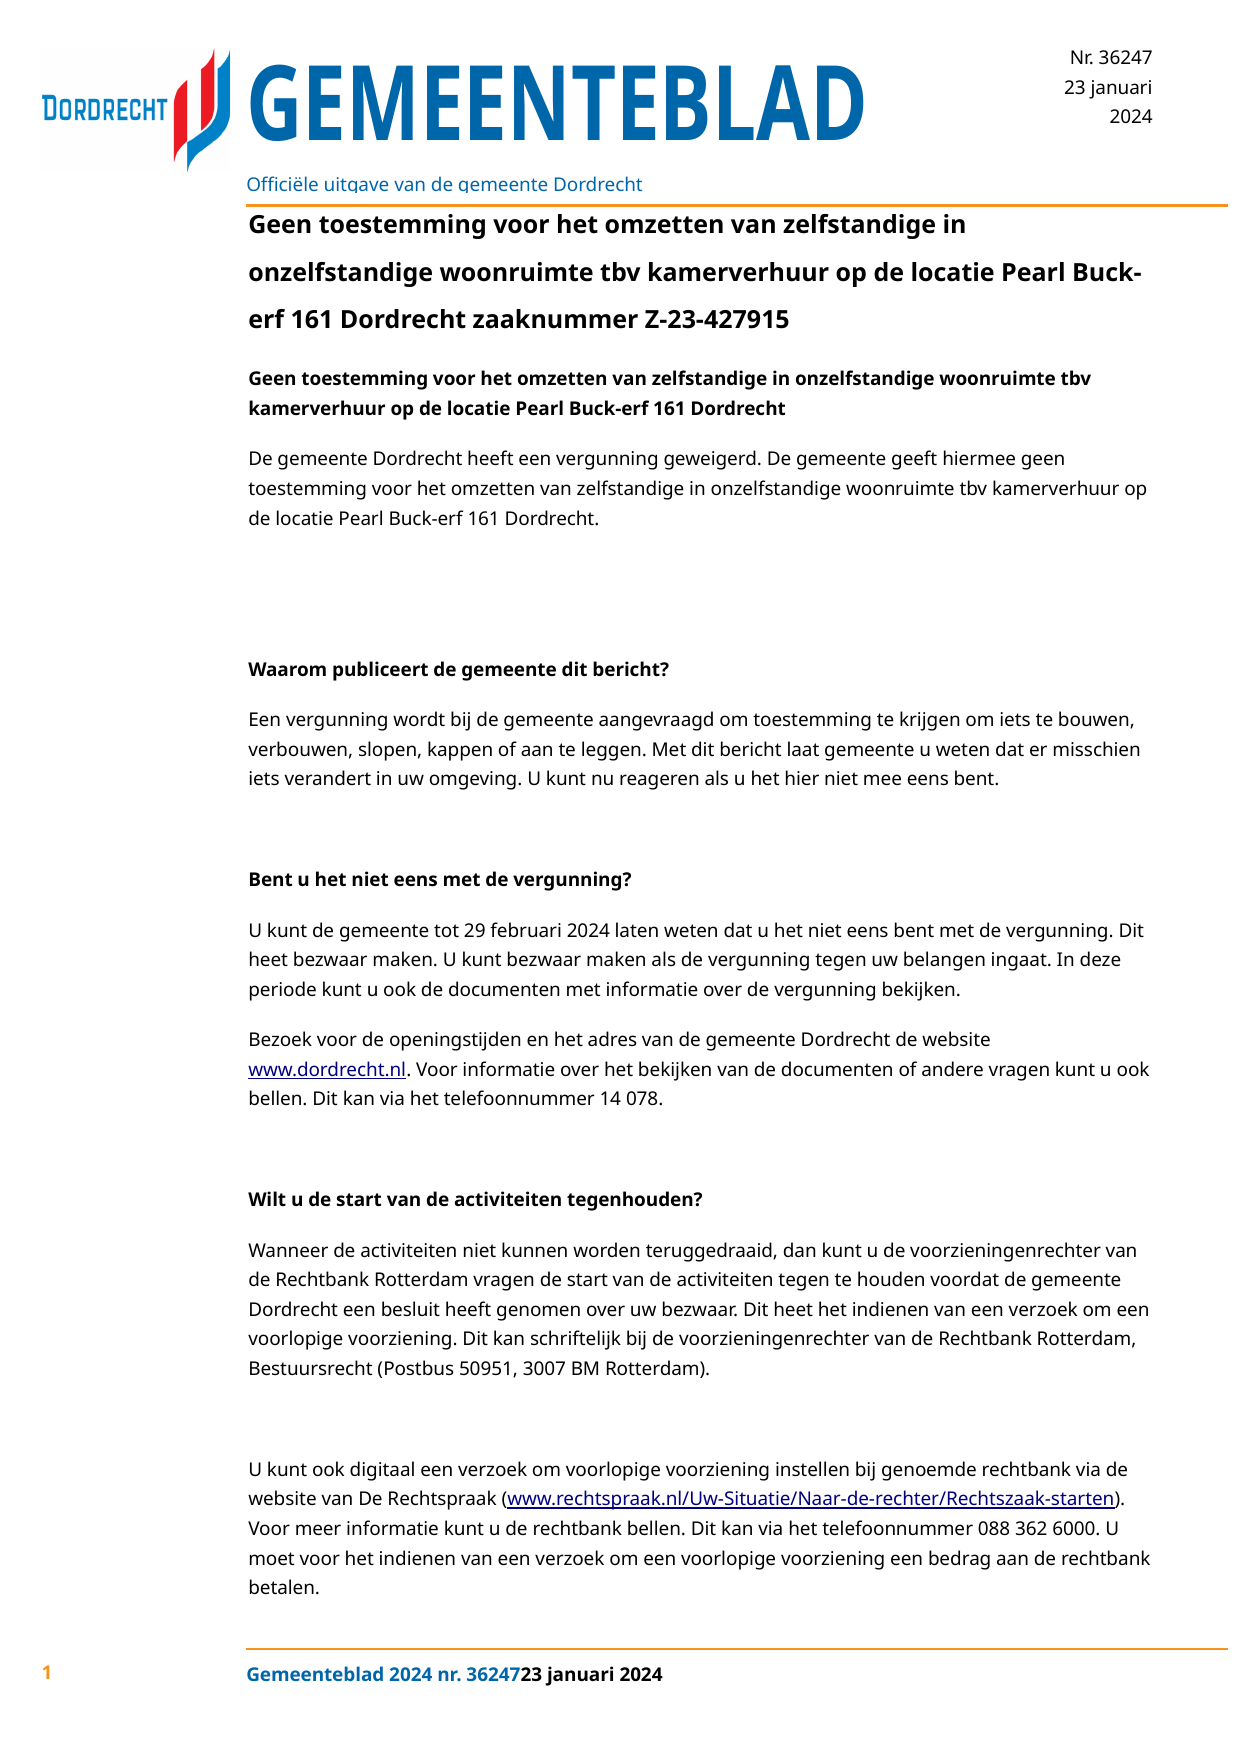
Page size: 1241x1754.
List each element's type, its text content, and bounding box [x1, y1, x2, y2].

picture [41, 47, 231, 172]
text Wanneer de activiteiten niet kunnen worden teruggedraaid, dan kunt u de voorzieningenrechter van de Rechtbank Rotterdam vragen de start van de activiteiten tegen te houden voordat de gemeente Dordrecht een besluit heeft genomen over uw bezwaar. Dit heet het indienen van een verzoek om een voorlopige voorziening. Dit kan schriftelijk bij de voorzieningenrechter van de Rechtbank Rotterdam, Bestuursrecht (Postbus 50951, 3007 BM Rotterdam). [248, 1237, 1152, 1381]
text U kunt ook digitaal een verzoek om voorlopige voorziening instellen bij genoemde rechtbank via de website van De Rechtspraak (www.rechtspraak.nl/Uw-Situatie/Naar-de-rechter/Rechtszaak-starten). Voor meer informatie kunt u de rechtbank bellen. Dit kan via het telefoonnummer 088 362 6000. U moet voor het indienen van een verzoek om een voorlopige voorziening een bedrag aan de rechtbank betalen. [248, 1456, 1152, 1600]
text Wilt u de start van de activiteiten tegenhouden? [248, 1186, 1152, 1212]
text Waarom publiceert de gemeente dit bericht? [248, 656, 1152, 682]
text U kunt de gemeente tot 29 februari 2024 laten weten dat u het niet eens bent met de vergunning. Dit heet bezwaar maken. U kunt bezwaar maken als de vergunning tegen uw belangen ingaat. In deze periode kunt u ook de documenten met informatie over de vergunning bekijken. [248, 917, 1152, 1002]
text Geen toestemming voor het omzetten van zelfstandige in onzelfstandige woonruimte tbv kamerverhuur op de locatie Pearl Buck-erf 161 Dordrecht [248, 366, 1152, 421]
text Een vergunning wordt bij de gemeente aangevraagd om toestemming te krijgen om iets te bouwen, verbouwen, slopen, kappen of aan te leggen. Met dit bericht laat gemeente u weten dat er misschien iets verandert in uw omgeving. U kunt nu reageren als u het hier niet mee eens bent. [248, 706, 1152, 791]
text Bezoek voor de openingstijden en het adres van de gemeente Dordrecht de website www.dordrecht.nl. Voor informatie over het bekijken van de documenten of andere vragen kunt u ook bellen. Dit kan via het telefoonnummer 14 078. [248, 1026, 1152, 1111]
text Geen toestemming voor het omzetten van zelfstandige in onzelfstandige woonruimte tbv kamerverhuur op de locatie Pearl Buck-erf 161 Dordrecht zaaknummer Z-23-427915 [248, 207, 1152, 336]
text Bent u het niet eens met de vergunning? [248, 866, 1152, 892]
text De gemeente Dordrecht heeft een vergunning geweigerd. De gemeente geeft hiermee geen toestemming voor het omzetten van zelfstandige in onzelfstandige woonruimte tbv kamerverhuur op de locatie Pearl Buck-erf 161 Dordrecht. [248, 446, 1152, 530]
